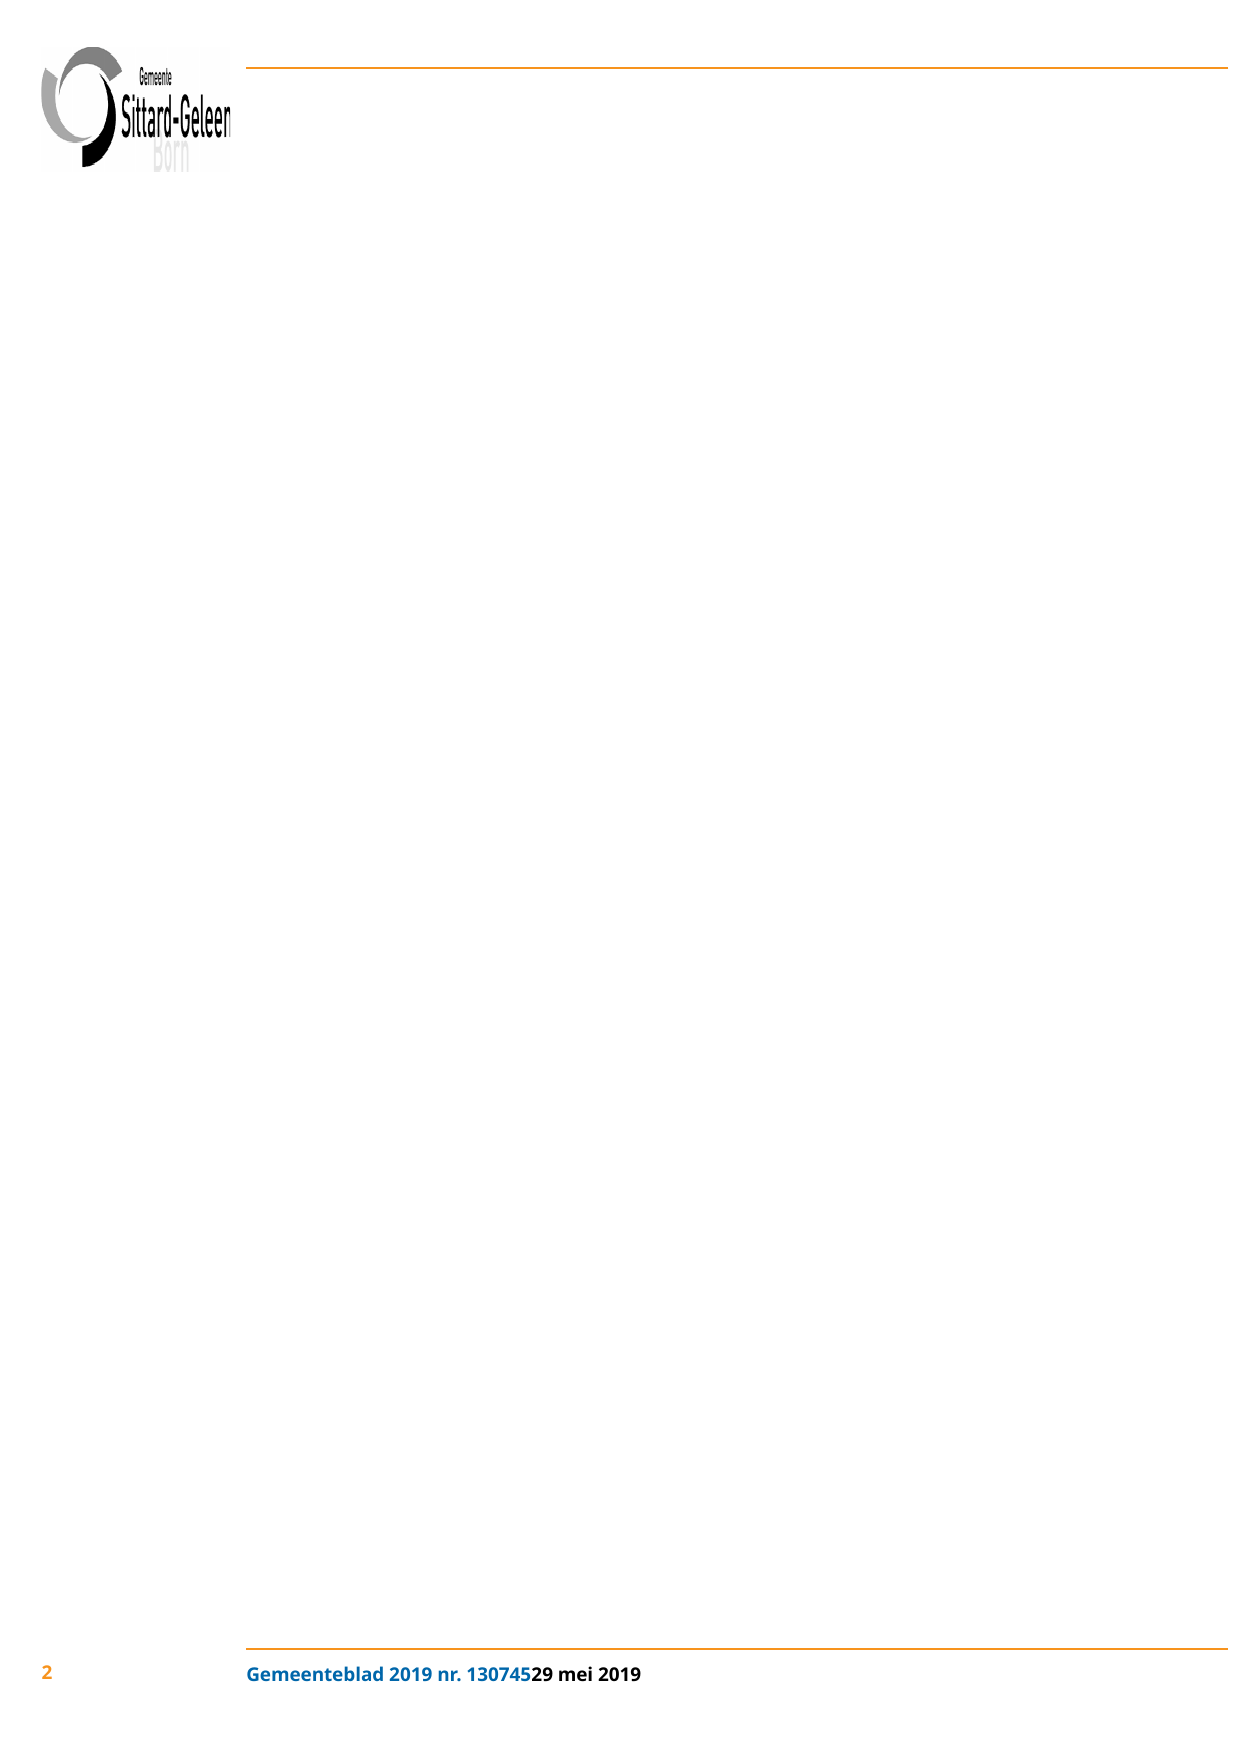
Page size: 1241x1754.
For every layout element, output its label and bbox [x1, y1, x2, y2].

picture [41, 47, 231, 172]
